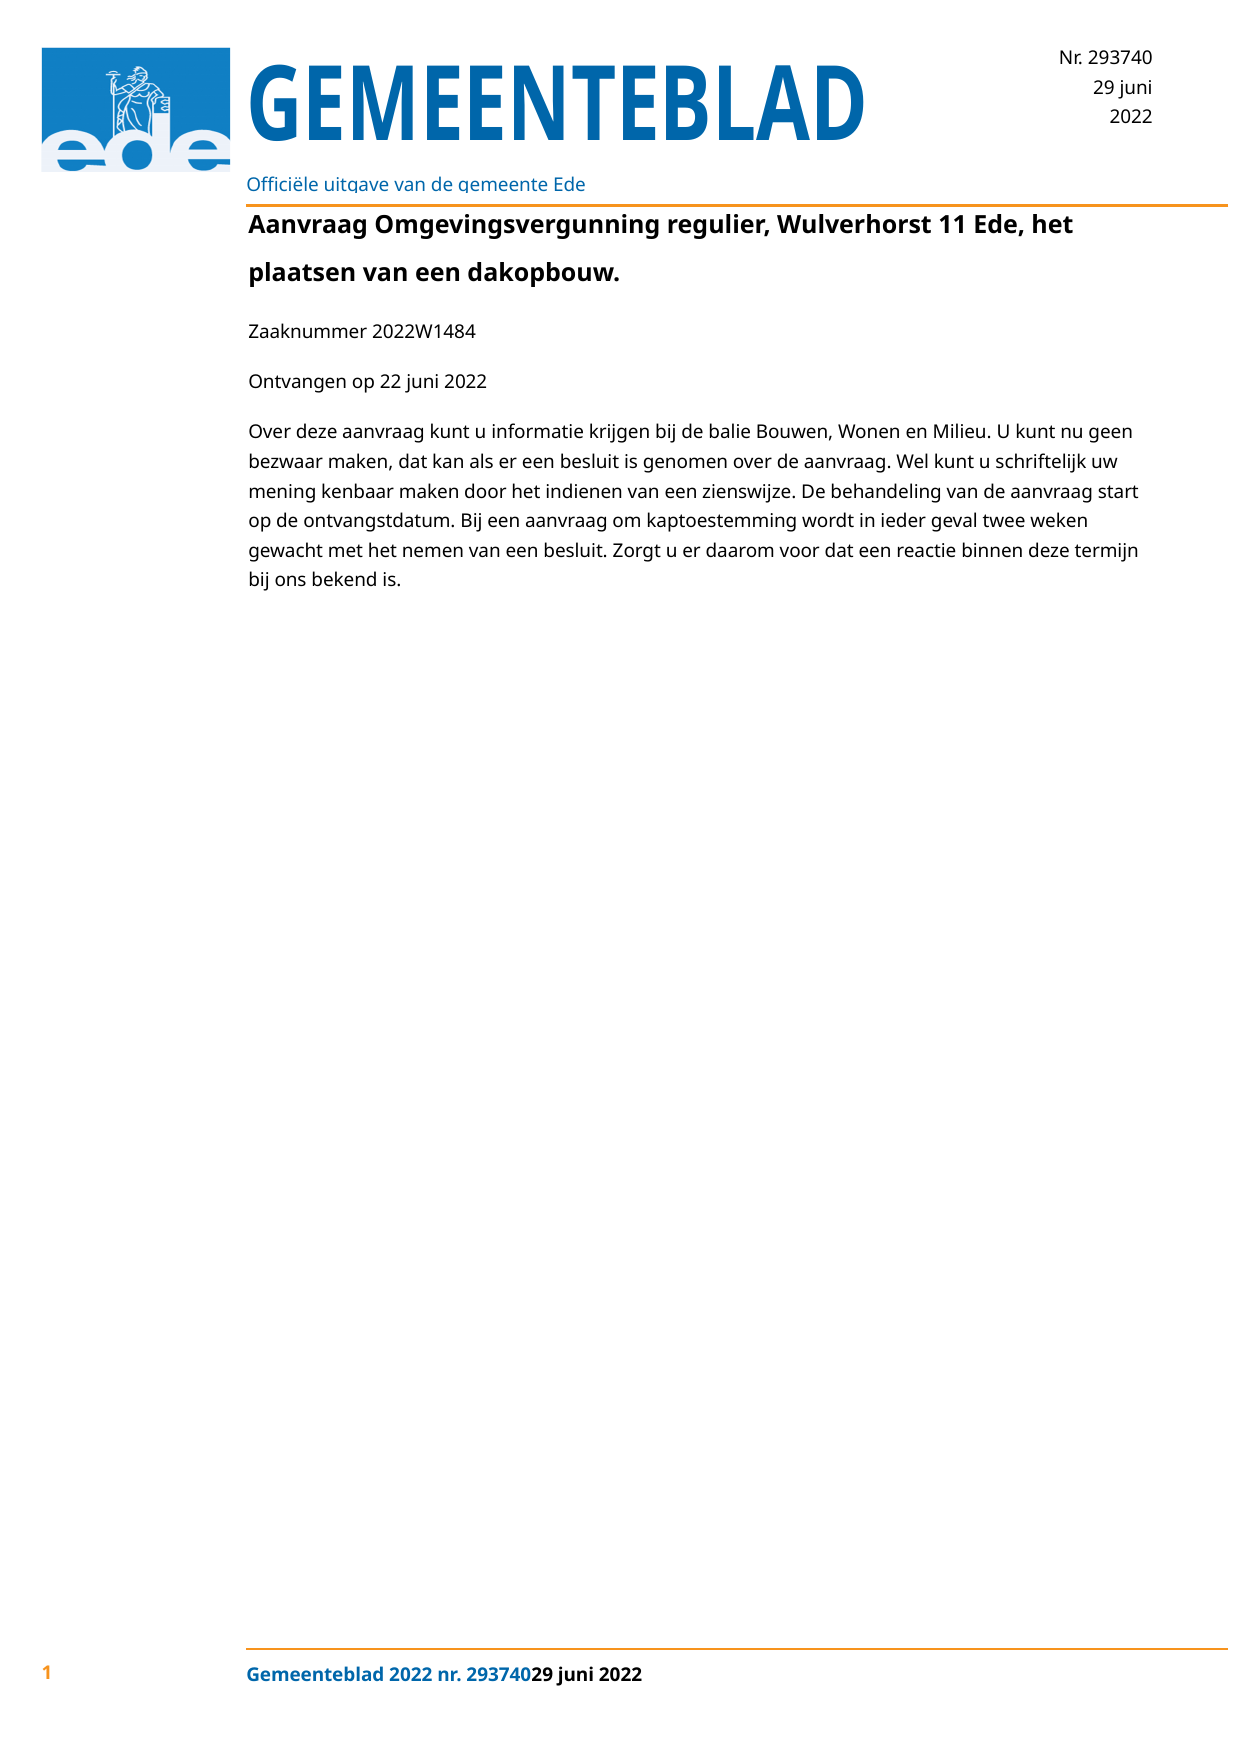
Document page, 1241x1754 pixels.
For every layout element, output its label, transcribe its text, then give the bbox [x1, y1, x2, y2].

text Aanvraag Omgevingsvergunning regulier, Wulverhorst 11 Ede, het plaatsen van een dakopbouw. [248, 207, 1152, 288]
text Over deze aanvraag kunt u informatie krijgen bij de balie Bouwen, Wonen en Milieu. U kunt nu geen bezwaar maken, dat kan als er een besluit is genomen over de aanvraag. Wel kunt u schriftelijk uw mening kenbaar maken door het indienen van een zienswijze. De behandeling van de aanvraag start op de ontvangstdatum. Bij een aanvraag om kaptoestemming wordt in ieder geval twee weken gewacht met het nemen van een besluit. Zorgt u er daarom voor dat een reactie binnen deze termijn bij ons bekend is. [248, 419, 1152, 592]
text Zaaknummer 2022W1484 [248, 318, 1152, 344]
picture [41, 47, 231, 172]
text Ontvangen op 22 juni 2022 [248, 368, 1152, 394]
